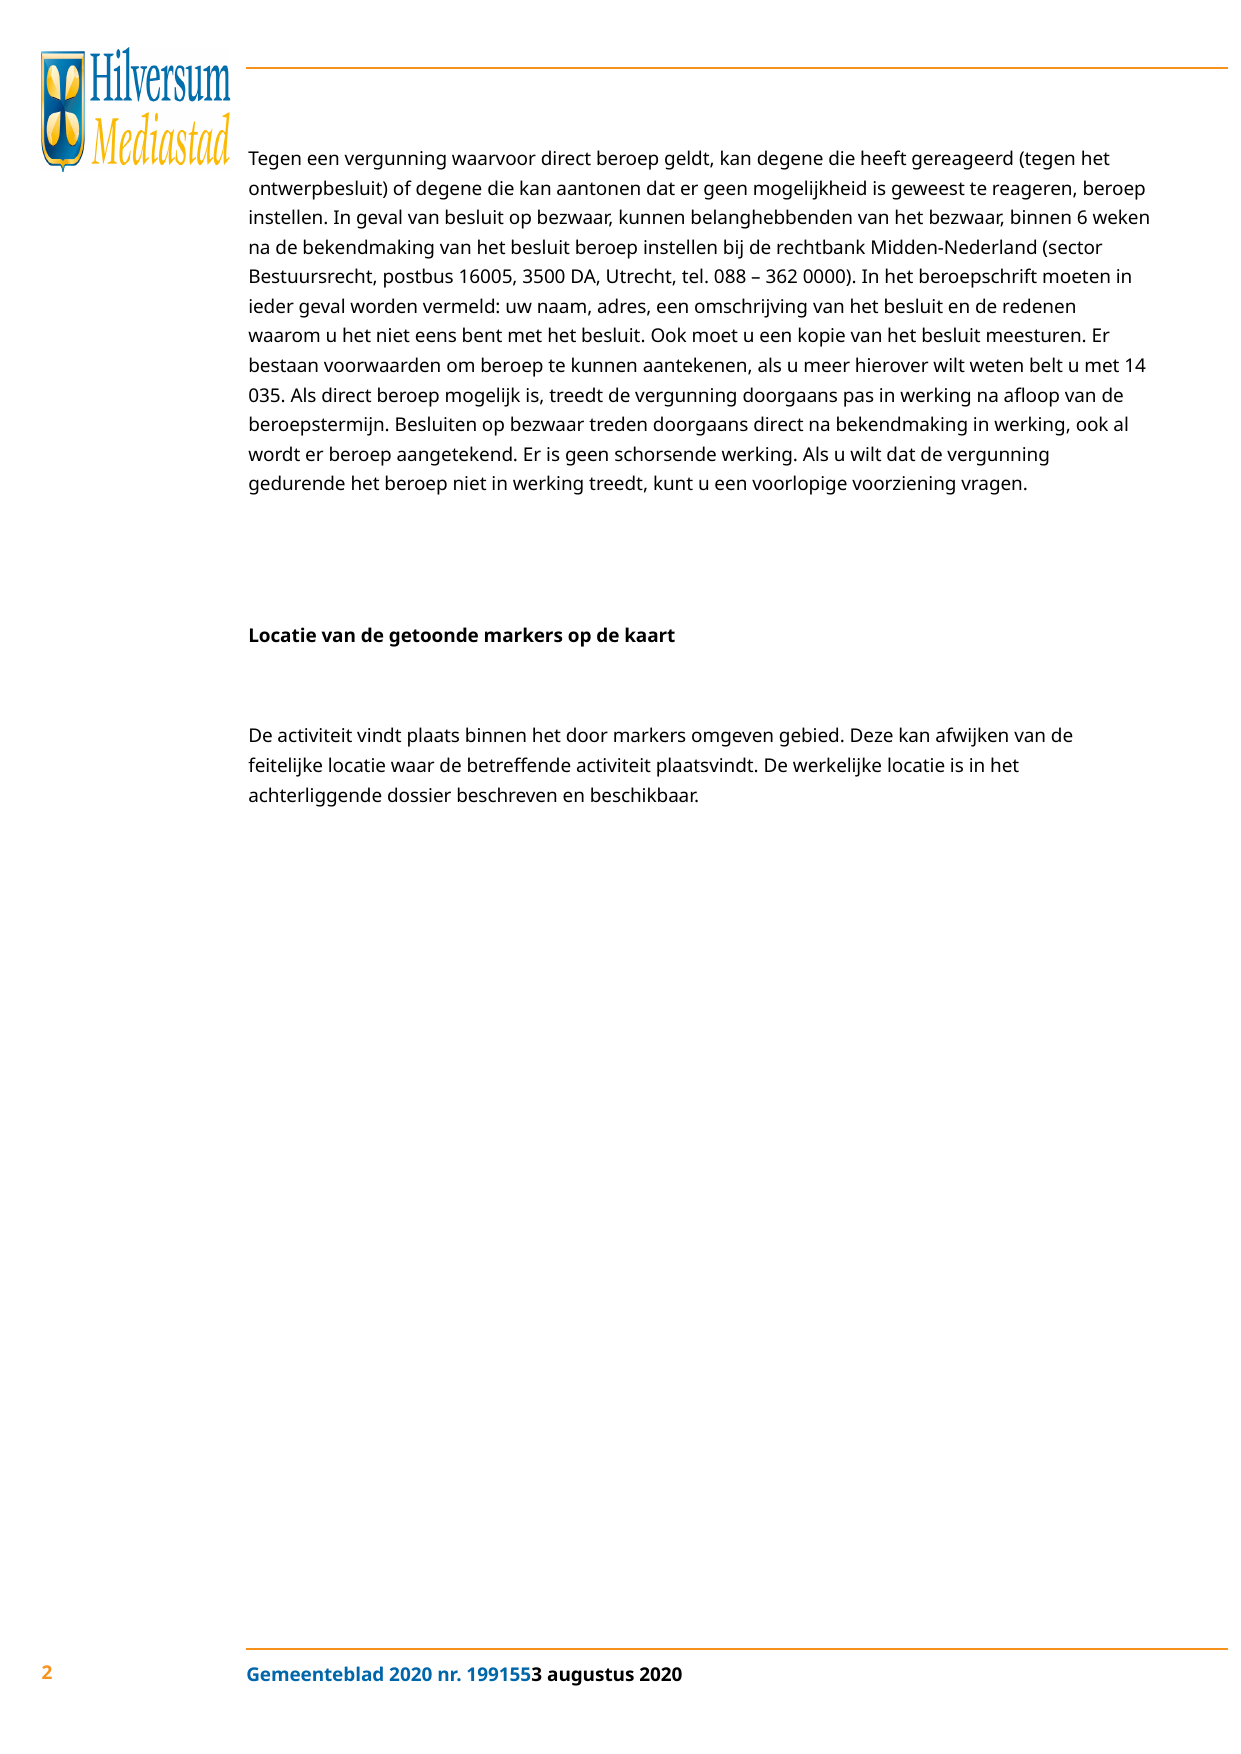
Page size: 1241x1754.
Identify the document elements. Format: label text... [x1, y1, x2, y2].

text Tegen een vergunning waarvoor direct beroep geldt, kan degene die heeft gereageerd (tegen het ontwerpbesluit) of degene die kan aantonen dat er geen mogelijkheid is geweest te reageren, beroep instellen. In geval van besluit op bezwaar, kunnen belanghebbenden van het bezwaar, binnen 6 weken na de bekendmaking van het besluit beroep instellen bij de rechtbank Midden-Nederland (sector Bestuursrecht, postbus 16005, 3500 DA, Utrecht, tel. 088 – 362 0000). In het beroepschrift moeten in ieder geval worden vermeld: uw naam, adres, een omschrijving van het besluit en de redenen waarom u het niet eens bent met het besluit. Ook moet u een kopie van het besluit meesturen. Er bestaan voorwaarden om beroep te kunnen aantekenen, als u meer hierover wilt weten belt u met 14 035. Als direct beroep mogelijk is, treedt de vergunning doorgaans pas in werking na afloop van de beroepstermijn. Besluiten op bezwaar treden doorgaans direct na bekendmaking in werking, ook al wordt er beroep aangetekend. Er is geen schorsende werking. Als u wilt dat de vergunning gedurende het beroep niet in werking treedt, kunt u een voorlopige voorziening vragen. [248, 145, 1152, 496]
text Locatie van de getoonde markers op de kaart [248, 622, 1152, 648]
picture [41, 47, 231, 172]
text De activiteit vindt plaats binnen het door markers omgeven gebied. Deze kan afwijken van de feitelijke locatie waar de betreffende activiteit plaatsvindt. De werkelijke locatie is in het achterliggende dossier beschreven en beschikbaar. [248, 723, 1152, 808]
